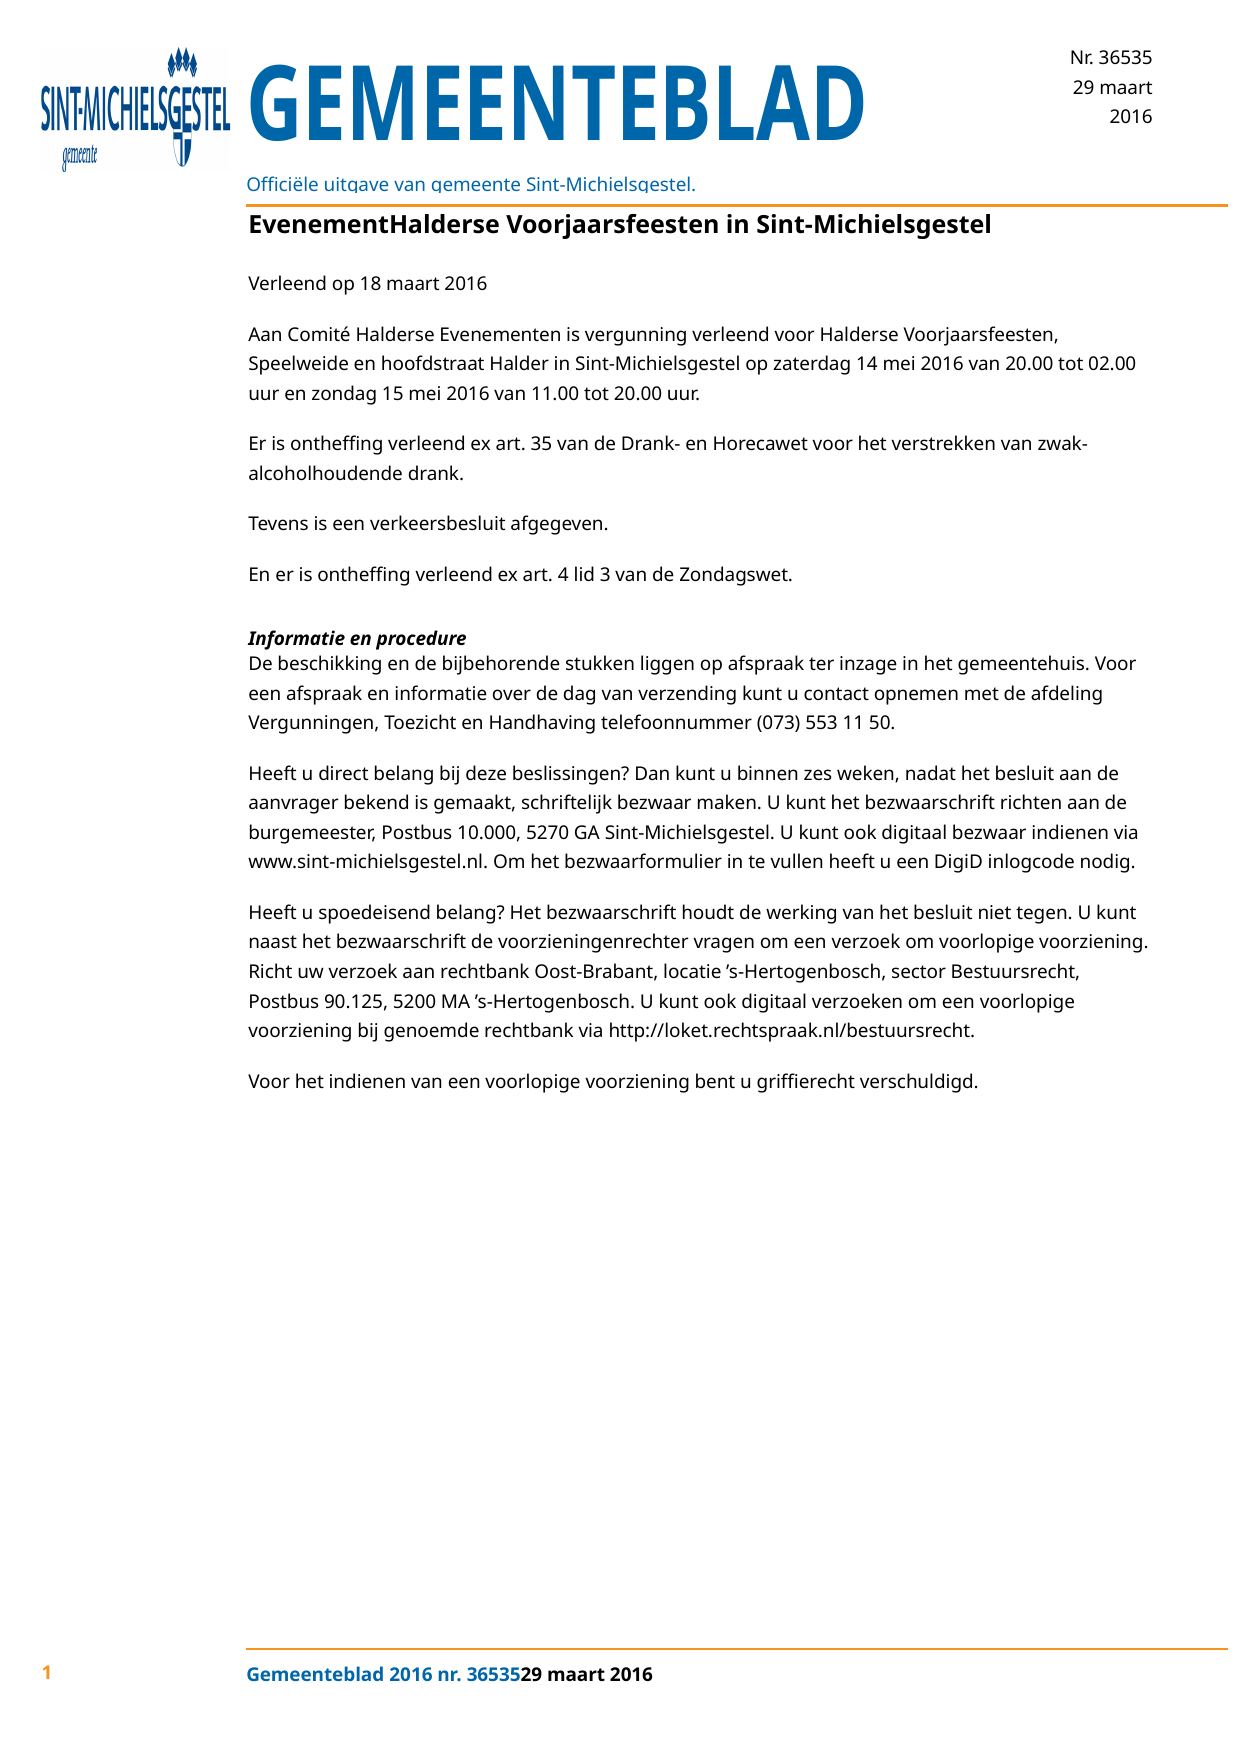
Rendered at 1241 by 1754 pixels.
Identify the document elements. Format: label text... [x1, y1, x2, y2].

picture [41, 47, 231, 172]
text Er is ontheffing verleend ex art. 35 van de Drank- en Horecawet voor het verstrekken van zwak-alcoholhoudende drank. [248, 430, 1152, 486]
text De beschikking en de bijbehorende stukken liggen op afspraak ter inzage in het gemeentehuis. Voor een afspraak en informatie over de dag van verzending kunt u contact opnemen met de afdeling Vergunningen, Toezicht en Handhaving telefoonnummer (073) 553 11 50. [248, 650, 1152, 735]
text Voor het indienen van een voorlopige voorziening bent u griffierecht verschuldigd. [248, 1068, 1152, 1094]
text Verleend op 18 maart 2016 [248, 270, 1152, 296]
text Informatie en procedure [248, 625, 1152, 650]
text Heeft u spoedeisend belang? Het bezwaarschrift houdt de werking van het besluit niet tegen. U kunt naast het bezwaarschrift de voorzieningenrechter vragen om een verzoek om voorlopige voorziening. Richt uw verzoek aan rechtbank Oost-Brabant, locatie ’s-Hertogenbosch, sector Bestuursrecht, Postbus 90.125, 5200 MA ’s-Hertogenbosch. U kunt ook digitaal verzoeken om een voorlopige voorziening bij genoemde rechtbank via http://loket.rechtspraak.nl/bestuursrecht. [248, 899, 1152, 1043]
text Heeft u direct belang bij deze beslissingen? Dan kunt u binnen zes weken, nadat het besluit aan de aanvrager bekend is gemaakt, schriftelijk bezwaar maken. U kunt het bezwaarschrift richten aan de burgemeester, Postbus 10.000, 5270 GA Sint-Michielsgestel. U kunt ook digitaal bezwaar indienen via www.sint-michielsgestel.nl. Om het bezwaarformulier in te vullen heeft u een DigiD inlogcode nodig. [248, 760, 1152, 874]
text Aan Comité Halderse Evenementen is vergunning verleend voor Halderse Voorjaarsfeesten, Speelweide en hoofdstraat Halder in Sint-Michielsgestel op zaterdag 14 mei 2016 van 20.00 tot 02.00 uur en zondag 15 mei 2016 van 11.00 tot 20.00 uur. [248, 321, 1152, 406]
text Tevens is een verkeersbesluit afgegeven. [248, 510, 1152, 536]
text En er is ontheffing verleend ex art. 4 lid 3 van de Zondagswet. [248, 561, 1152, 586]
text EvenementHalderse Voorjaarsfeesten in Sint-Michielsgestel [248, 207, 1152, 241]
